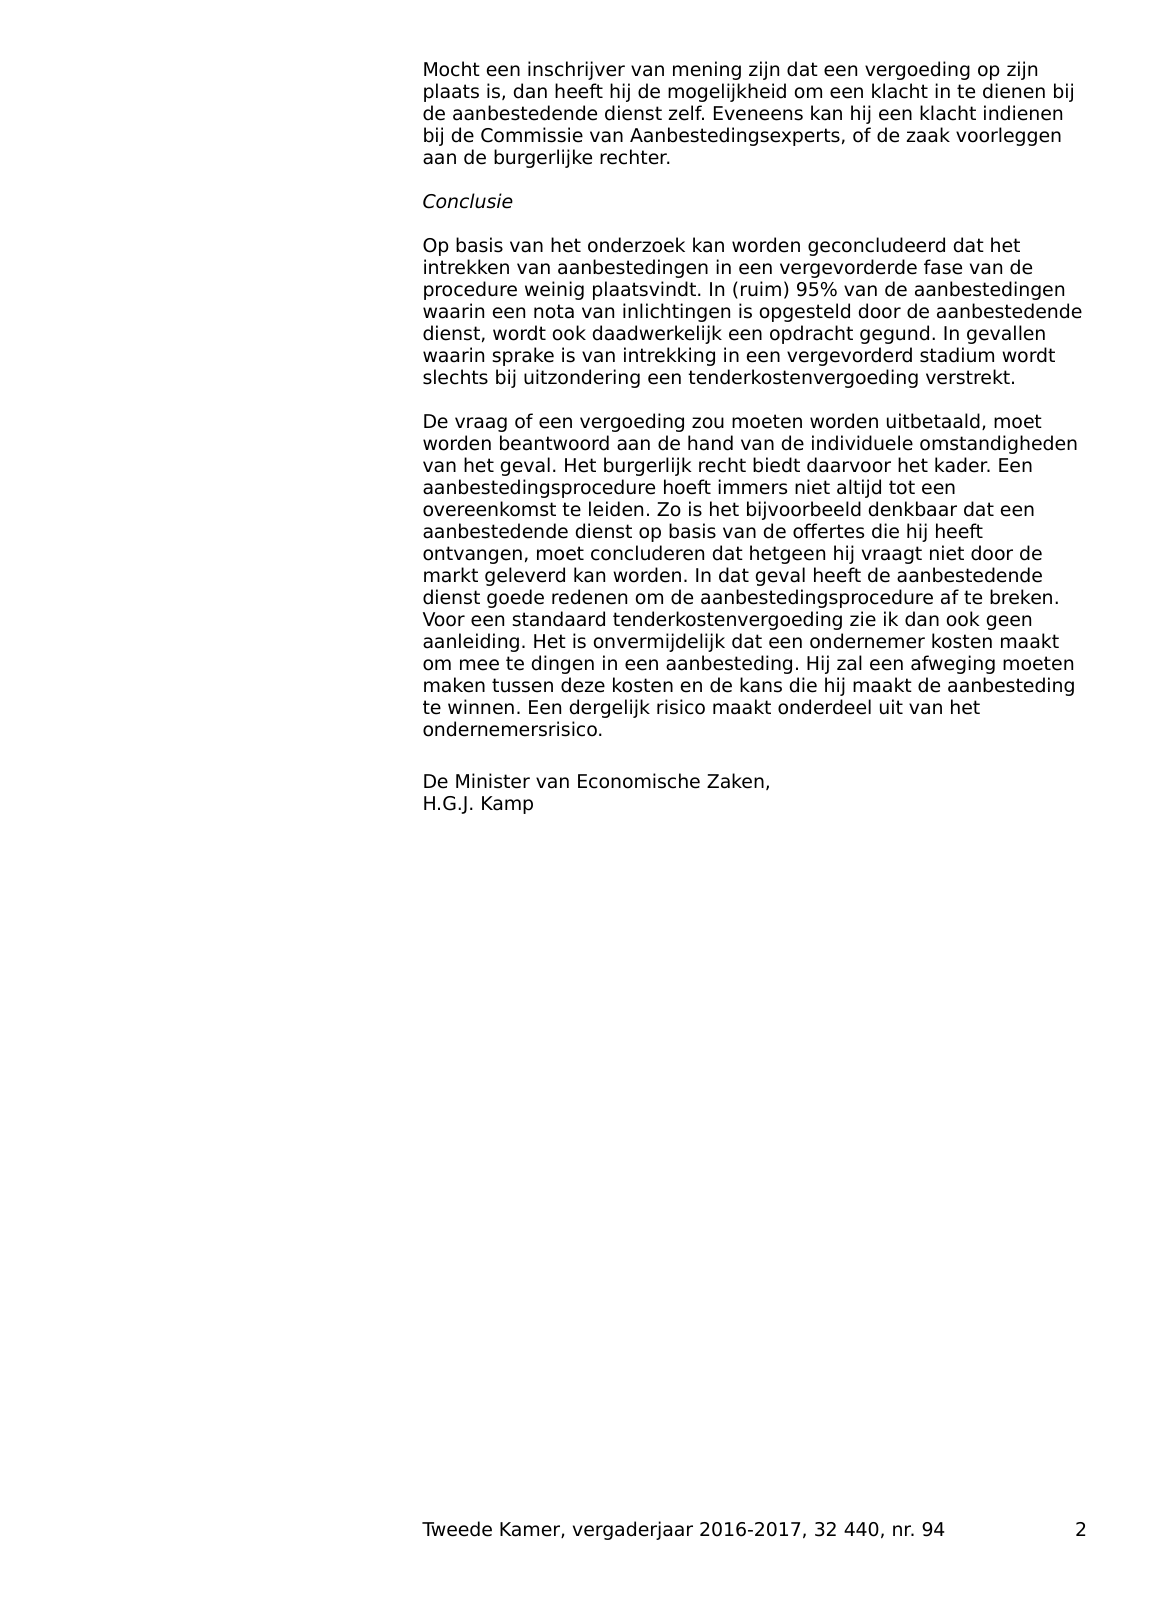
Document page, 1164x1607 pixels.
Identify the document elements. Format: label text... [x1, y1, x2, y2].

text Op basis van het onderzoek kan worden geconcludeerd dat het intrekken van aanbestedingen in een vergevorderde fase van de procedure weinig plaatsvindt. In (ruim) 95% van de aanbestedingen waarin een nota van inlichtingen is opgesteld door de aanbestedende dienst, wordt ook daadwerkelijk een opdracht gegund. In gevallen waarin sprake is van intrekking in een vergevorderd stadium wordt slechts bij uitzondering een tenderkostenvergoeding verstrekt. [422, 235, 1087, 389]
text De vraag of een vergoeding zou moeten worden uitbetaald, moet worden beantwoord aan de hand van de individuele omstandigheden van het geval. Het burgerlijk recht biedt daarvoor het kader. Een aanbestedingsprocedure hoeft immers niet altijd tot een overeenkomst te leiden. Zo is het bijvoorbeeld denkbaar dat een aanbestedende dienst op basis van de offertes die hij heeft ontvangen, moet concluderen dat hetgeen hij vraagt niet door de markt geleverd kan worden. In dat geval heeft de aanbestedende dienst goede redenen om de aanbestedingsprocedure af te breken. Voor een standaard tenderkostenvergoeding zie ik dan ook geen aanleiding. Het is onvermijdelijk dat een ondernemer kosten maakt om mee te dingen in een aanbesteding. Hij zal een afweging moeten maken tussen deze kosten en de kans die hij maakt de aanbesteding te winnen. Een dergelijk risico maakt onderdeel uit van het ondernemersrisico. [422, 411, 1087, 741]
text Mocht een inschrijver van mening zijn dat een vergoeding op zijn plaats is, dan heeft hij de mogelijkheid om een klacht in te dienen bij de aanbestedende dienst zelf. Eveneens kan hij een klacht indienen bij de Commissie van Aanbestedingsexperts, of de zaak voorleggen aan de burgerlijke rechter. [422, 59, 1087, 169]
subtitle Conclusie [422, 191, 1087, 213]
text De Minister van Economische Zaken, H.G.J. Kamp [422, 771, 1087, 815]
